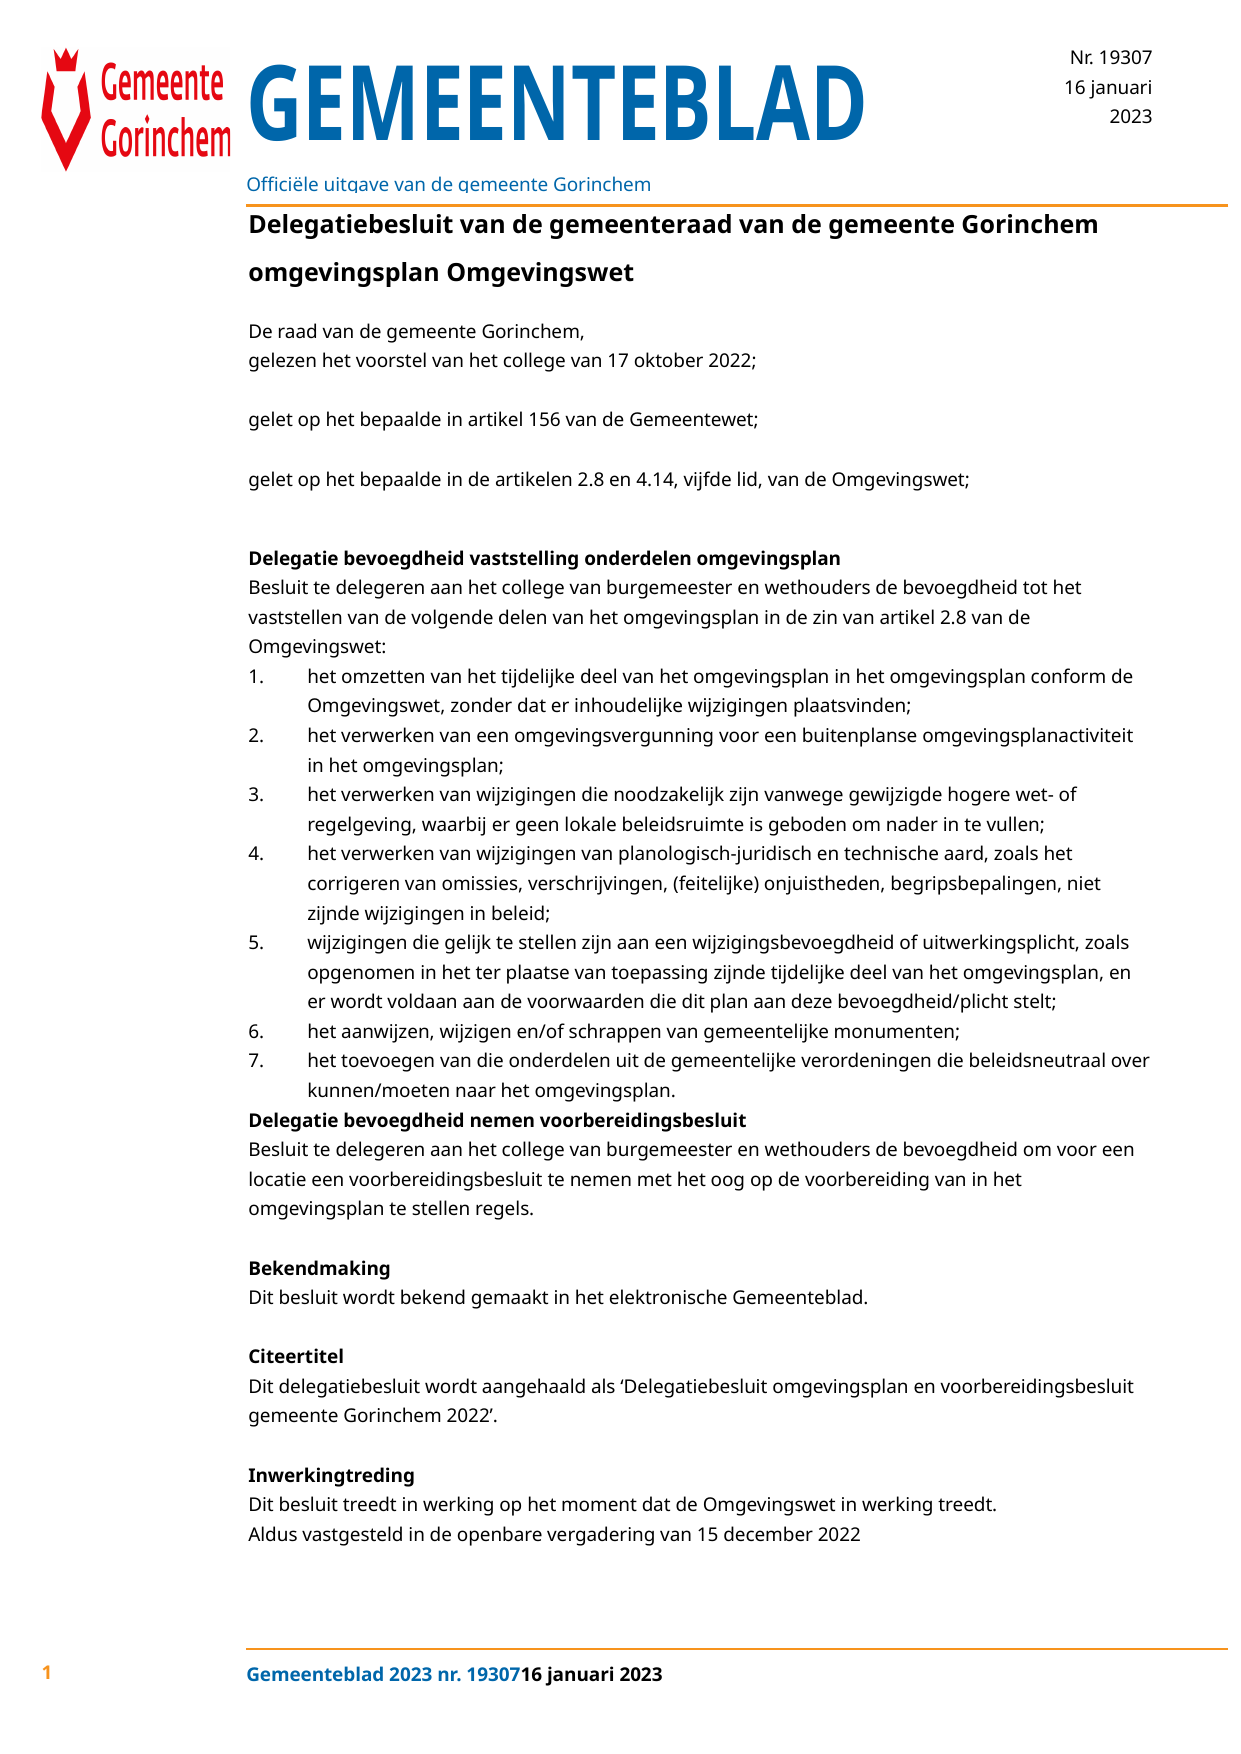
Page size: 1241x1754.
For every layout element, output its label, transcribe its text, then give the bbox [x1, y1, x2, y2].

text Delegatie bevoegdheid vaststelling onderdelen omgevingsplan [248, 545, 1152, 570]
text gelet op het bepaalde in artikel 156 van de Gemeentewet; [248, 407, 1152, 432]
text Delegatie bevoegdheid nemen voorbereidingsbesluit [248, 1107, 1152, 1132]
list het aanwijzen, wijzigen en/of schrappen van gemeentelijke monumenten; [248, 1018, 1152, 1044]
text Dit besluit wordt bekend gemaakt in het elektronische Gemeenteblad. [248, 1284, 1152, 1310]
list het verwerken van wijzigingen van planologisch-juridisch en technische aard, zoals het corrigeren van omissies, verschrijvingen, (feitelijke) onjuistheden, begripsbepalingen, niet zijnde wijzigingen in beleid; [248, 841, 1152, 925]
text Besluit te delegeren aan het college van burgemeester en wethouders de bevoegdheid tot het vaststellen van de volgende delen van het omgevingsplan in de zin van artikel 2.8 van de Omgevingswet: [248, 574, 1152, 659]
text Aldus vastgesteld in de openbare vergadering van 15 december 2022 [248, 1521, 1152, 1547]
text Dit besluit treedt in werking op het moment dat de Omgevingswet in werking treedt. [248, 1491, 1152, 1517]
list wijzigingen die gelijk te stellen zijn aan een wijzigingsbevoegdheid of uitwerkingsplicht, zoals opgenomen in het ter plaatse van toepassing zijnde tijdelijke deel van het omgevingsplan, en er wordt voldaan aan de voorwaarden die dit plan aan deze bevoegdheid/plicht stelt; [248, 929, 1152, 1014]
text Besluit te delegeren aan het college van burgemeester en wethouders de bevoegdheid om voor een locatie een voorbereidingsbesluit te nemen met het oog op de voorbereiding van in het omgevingsplan te stellen regels. [248, 1136, 1152, 1221]
text gelezen het voorstel van het college van 17 oktober 2022; [248, 347, 1152, 373]
picture [41, 47, 231, 172]
list het verwerken van een omgevingsvergunning voor een buitenplanse omgevingsplanactiviteit in het omgevingsplan; [248, 722, 1152, 777]
text Inwerkingtreding [248, 1462, 1152, 1487]
text Citeertitel [248, 1343, 1152, 1369]
text Bekendmaking [248, 1255, 1152, 1280]
text Delegatiebesluit van de gemeenteraad van de gemeente Gorinchem omgevingsplan Omgevingswet [248, 207, 1152, 288]
text De raad van de gemeente Gorinchem, [248, 318, 1152, 344]
text gelet op het bepaalde in de artikelen 2.8 en 4.14, vijfde lid, van de Omgevingswet; [248, 466, 1152, 492]
list het toevoegen van die onderdelen uit de gemeentelijke verordeningen die beleidsneutraal over kunnen/moeten naar het omgevingsplan. [248, 1048, 1152, 1103]
list het omzetten van het tijdelijke deel van het omgevingsplan in het omgevingsplan conform de Omgevingswet, zonder dat er inhoudelijke wijzigingen plaatsvinden; [248, 663, 1152, 718]
text Dit delegatiebesluit wordt aangehaald als ‘Delegatiebesluit omgevingsplan en voorbereidingsbesluit gemeente Gorinchem 2022’. [248, 1373, 1152, 1428]
list het verwerken van wijzigingen die noodzakelijk zijn vanwege gewijzigde hogere wet- of regelgeving, waarbij er geen lokale beleidsruimte is geboden om nader in te vullen; [248, 781, 1152, 837]
